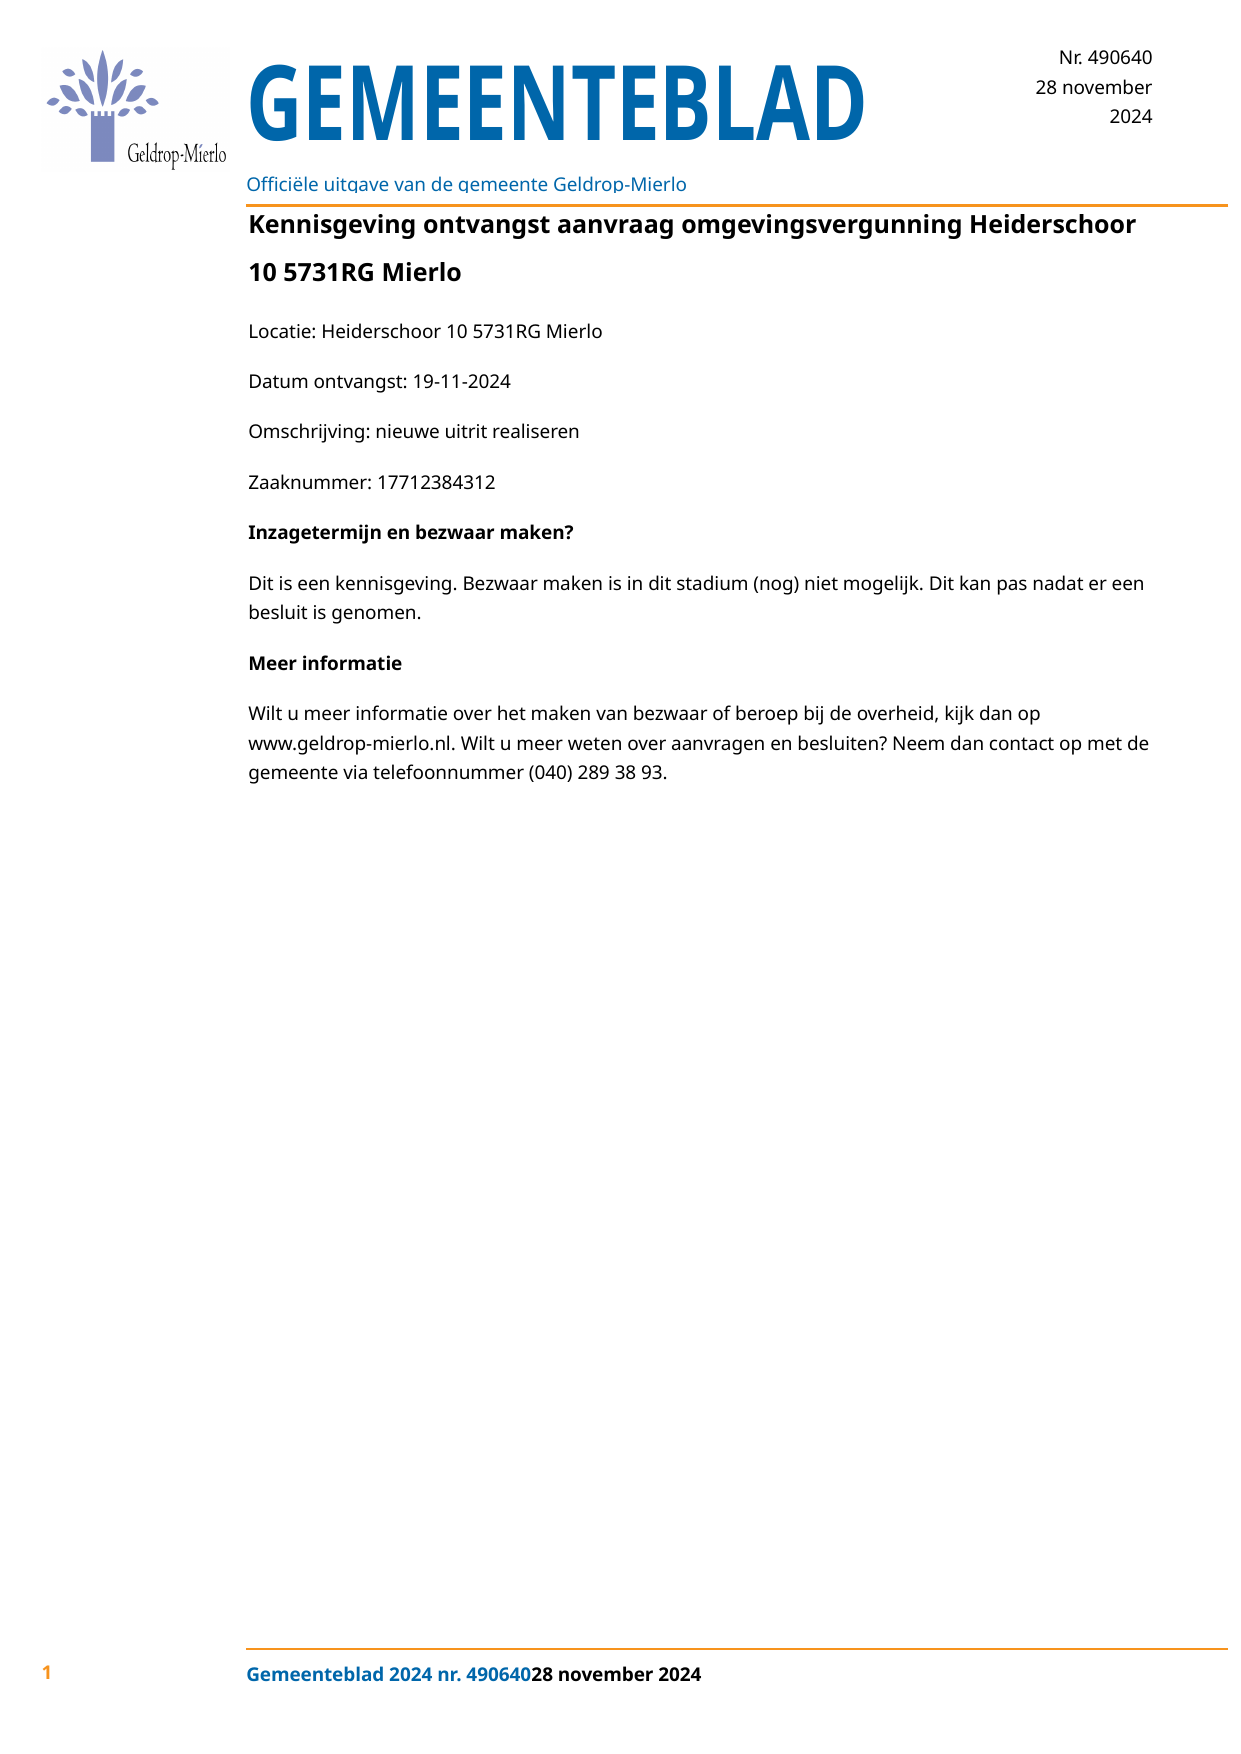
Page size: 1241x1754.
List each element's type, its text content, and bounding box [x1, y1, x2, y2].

text Omschrijving: nieuwe uitrit realiseren [248, 419, 1152, 444]
text Dit is een kennisgeving. Bezwaar maken is in dit stadium (nog) niet mogelijk. Dit kan pas nadat er een besluit is genomen. [248, 570, 1152, 625]
text Locatie: Heiderschoor 10 5731RG Mierlo [248, 318, 1152, 344]
text Inzagetermijn en bezwaar maken? [248, 519, 1152, 545]
picture [41, 47, 231, 172]
text Zaaknummer: 17712384312 [248, 469, 1152, 495]
text Meer informatie [248, 650, 1152, 676]
text Kennisgeving ontvangst aanvraag omgevingsvergunning Heiderschoor 10 5731RG Mierlo [248, 207, 1152, 288]
text Wilt u meer informatie over het maken van bezwaar of beroep bij de overheid, kijk dan op www.geldrop-mierlo.nl. Wilt u meer weten over aanvragen en besluiten? Neem dan contact op met de gemeente via telefoonnummer (040) 289 38 93. [248, 700, 1152, 785]
text Datum ontvangst: 19-11-2024 [248, 368, 1152, 394]
